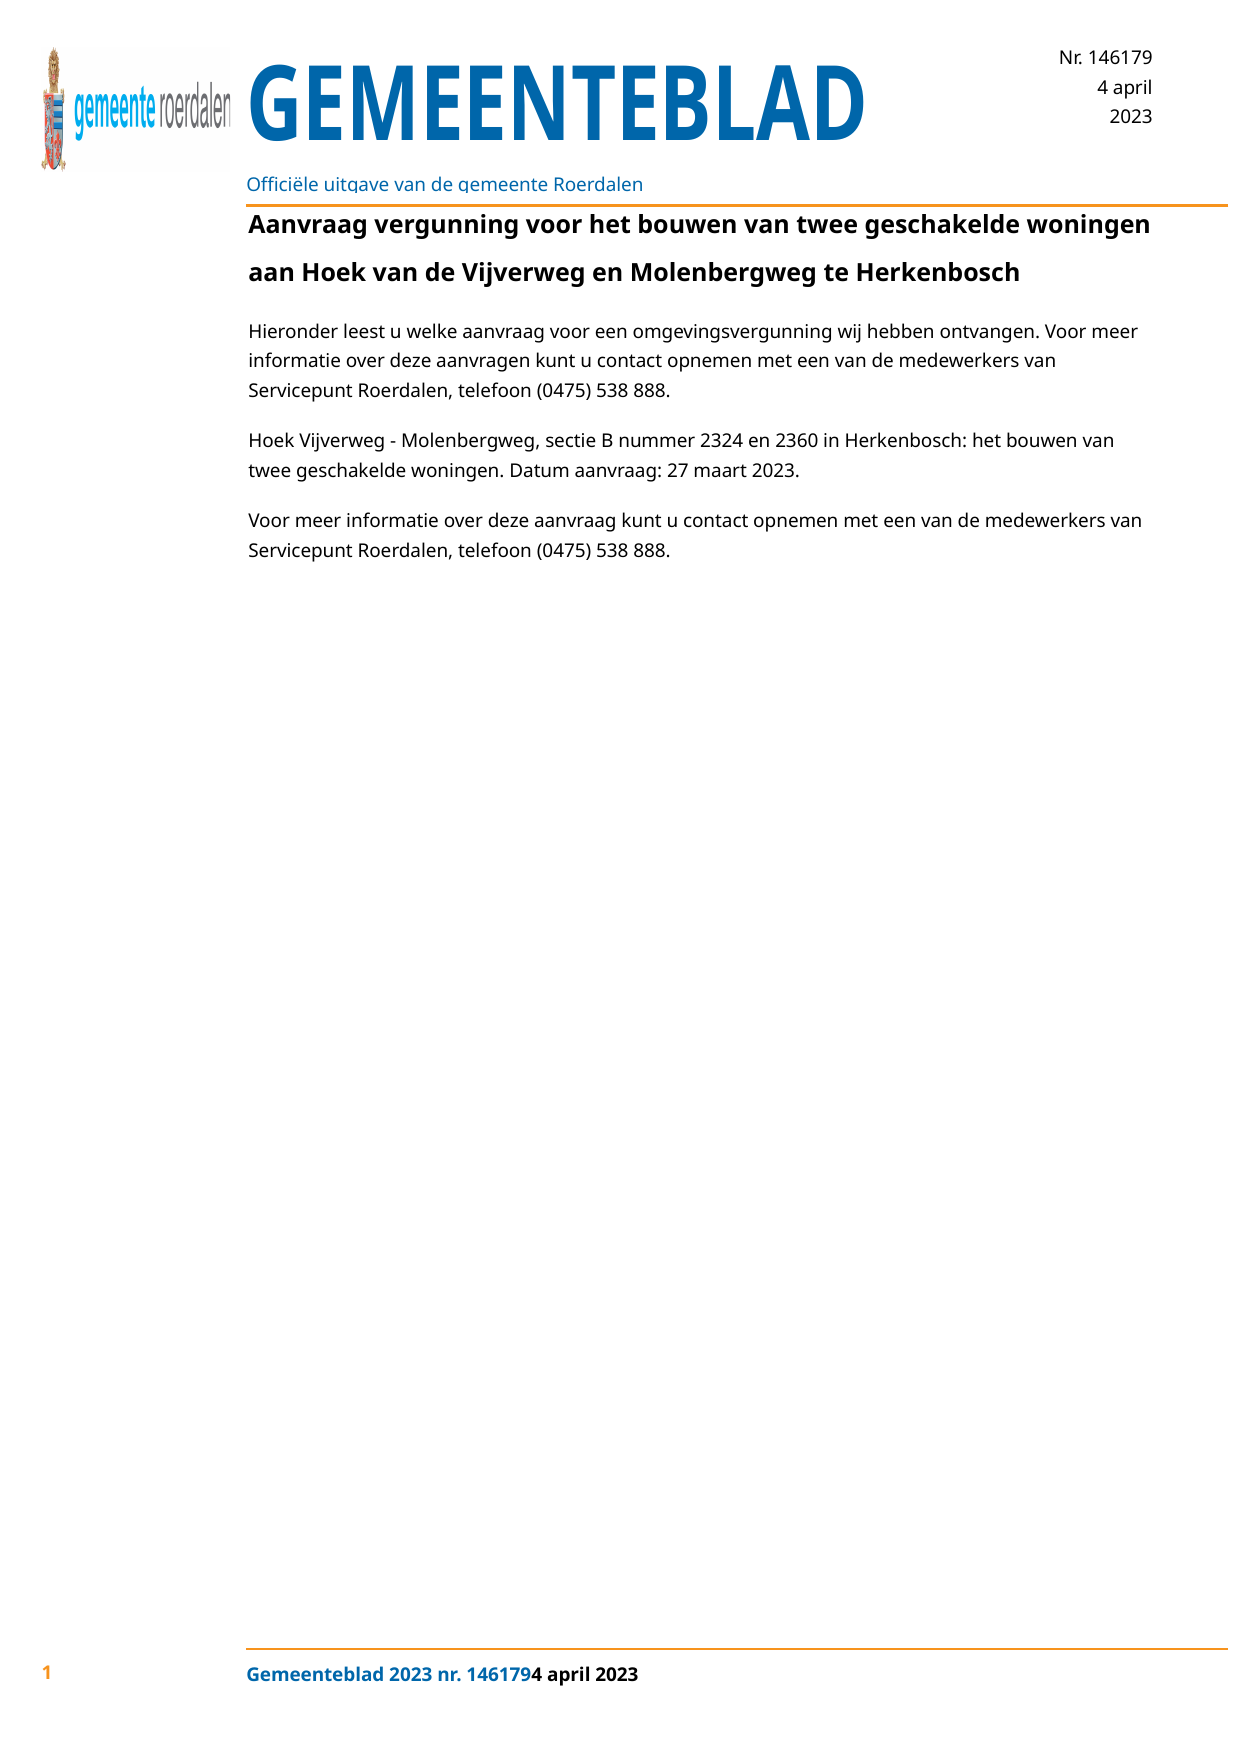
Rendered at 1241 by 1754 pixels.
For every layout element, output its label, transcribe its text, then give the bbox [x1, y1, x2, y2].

picture [41, 47, 231, 172]
text Hoek Vijverweg - Molenbergweg, sectie B nummer 2324 en 2360 in Herkenbosch: het bouwen van twee geschakelde woningen. Datum aanvraag: 27 maart 2023. [248, 427, 1152, 483]
text Voor meer informatie over deze aanvraag kunt u contact opnemen met een van de medewerkers van Servicepunt Roerdalen, telefoon (0475) 538 888. [248, 507, 1152, 563]
text Hieronder leest u welke aanvraag voor een omgevingsvergunning wij hebben ontvangen. Voor meer informatie over deze aanvragen kunt u contact opnemen met een van de medewerkers van Servicepunt Roerdalen, telefoon (0475) 538 888. [248, 318, 1152, 403]
text Aanvraag vergunning voor het bouwen van twee geschakelde woningen aan Hoek van de Vijverweg en Molenbergweg te Herkenbosch [248, 207, 1152, 288]
